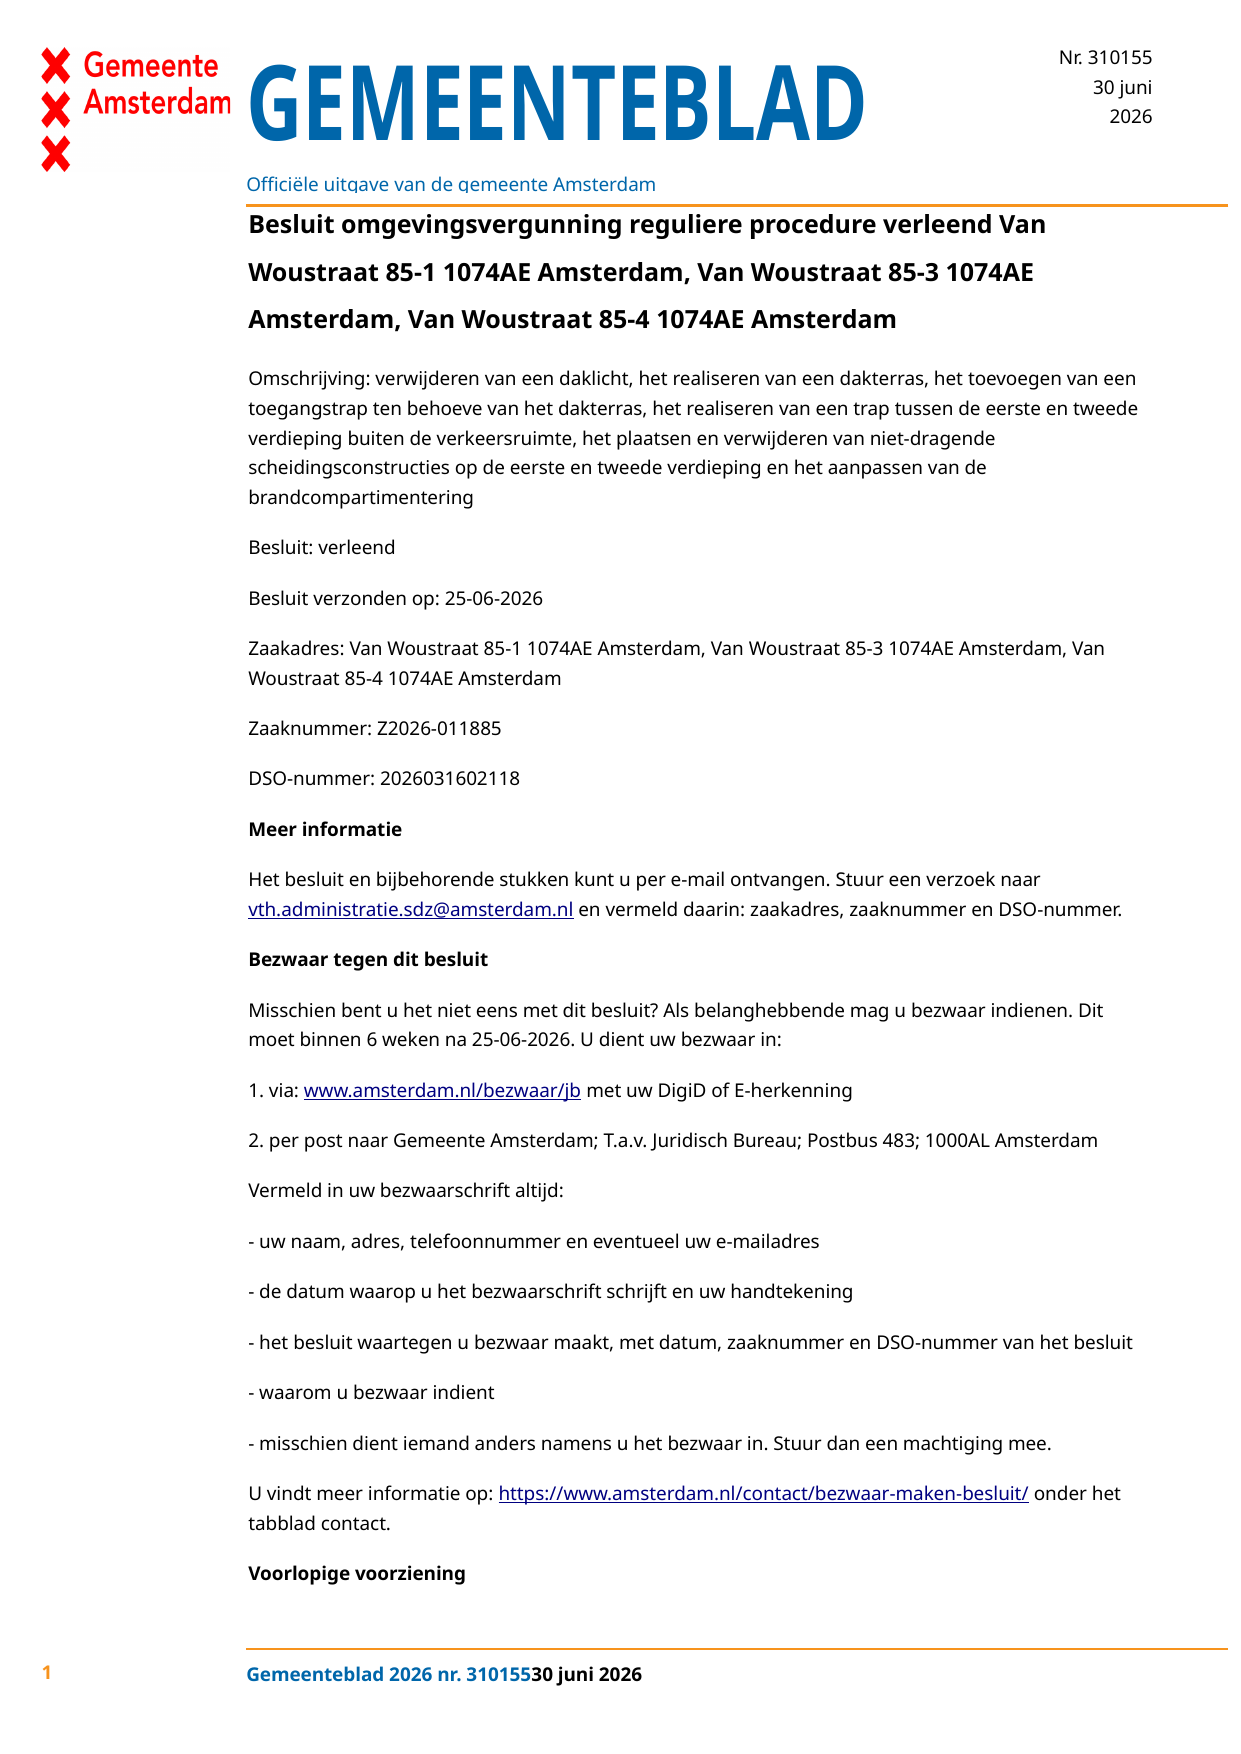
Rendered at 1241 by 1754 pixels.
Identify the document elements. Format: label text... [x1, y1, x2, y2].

text Omschrijving: verwijderen van een daklicht, het realiseren van een dakterras, het toevoegen van een toegangstrap ten behoeve van het dakterras, het realiseren van een trap tussen de eerste en tweede verdieping buiten de verkeersruimte, het plaatsen en verwijderen van niet-dragende scheidingsconstructies op de eerste en tweede verdieping en het aanpassen van de brandcompartimentering [248, 366, 1152, 509]
text - de datum waarop u het bezwaarschrift schrijft en uw handtekening [248, 1278, 1152, 1304]
text - uw naam, adres, telefoonnummer en eventueel uw e-mailadres [248, 1228, 1152, 1254]
text U vindt meer informatie op: https://www.amsterdam.nl/contact/bezwaar-maken-besluit/ onder het tabblad contact. [248, 1480, 1152, 1535]
text - het besluit waartegen u bezwaar maakt, met datum, zaaknummer en DSO-nummer van het besluit [248, 1329, 1152, 1354]
text Zaakadres: Van Woustraat 85-1 1074AE Amsterdam, Van Woustraat 85-3 1074AE Amsterdam, Van Woustraat 85-4 1074AE Amsterdam [248, 635, 1152, 690]
text - misschien dient iemand anders namens u het bezwaar in. Stuur dan een machtiging mee. [248, 1430, 1152, 1455]
text Besluit omgevingsvergunning reguliere procedure verleend Van Woustraat 85-1 1074AE Amsterdam, Van Woustraat 85-3 1074AE Amsterdam, Van Woustraat 85-4 1074AE Amsterdam [248, 207, 1152, 336]
text Zaaknummer: Z2026-011885 [248, 715, 1152, 741]
text Voorlopige voorziening [248, 1560, 1152, 1586]
text Het besluit en bijbehorende stukken kunt u per e-mail ontvangen. Stuur een verzoek naar vth.administratie.sdz@amsterdam.nl en vermeld daarin: zaakadres, zaaknummer en DSO-nummer. [248, 866, 1152, 922]
text Meer informatie [248, 816, 1152, 842]
text Misschien bent u het niet eens met dit besluit? Als belanghebbende mag u bezwaar indienen. Dit moet binnen 6 weken na 25-06-2026. U dient uw bezwaar in: [248, 997, 1152, 1052]
text 1. via: www.amsterdam.nl/bezwaar/jb met uw DigiD of E-herkenning [248, 1077, 1152, 1102]
text DSO-nummer: 2026031602118 [248, 766, 1152, 791]
text Besluit: verleend [248, 534, 1152, 560]
text Bezwaar tegen dit besluit [248, 946, 1152, 972]
text Besluit verzonden op: 25-06-2026 [248, 585, 1152, 610]
text - waarom u bezwaar indient [248, 1379, 1152, 1405]
text Vermeld in uw bezwaarschrift altijd: [248, 1178, 1152, 1203]
text 2. per post naar Gemeente Amsterdam; T.a.v. Juridisch Bureau; Postbus 483; 1000AL Amsterdam [248, 1127, 1152, 1153]
picture [41, 47, 231, 172]
